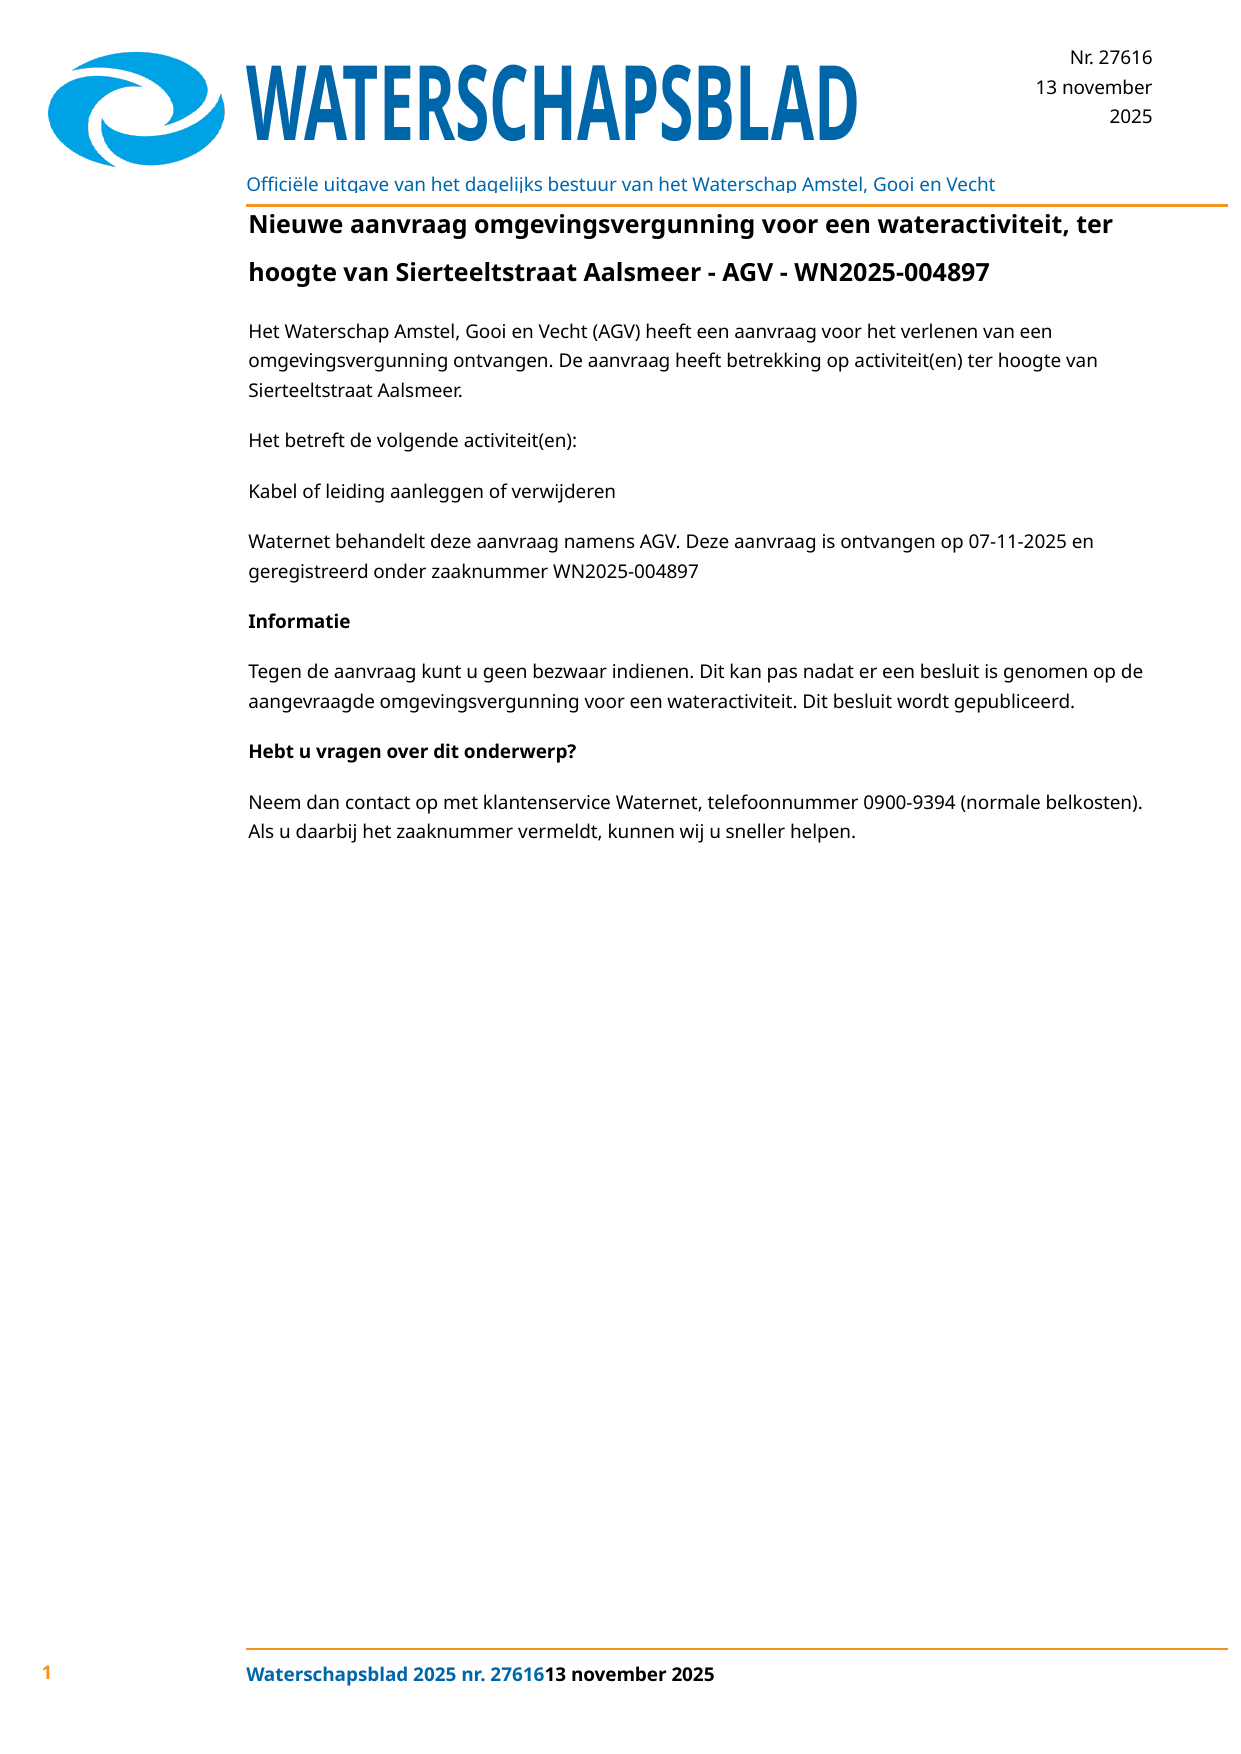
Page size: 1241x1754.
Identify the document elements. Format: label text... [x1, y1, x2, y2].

text Nieuwe aanvraag omgevingsvergunning voor een wateractiviteit, ter hoogte van Sierteeltstraat Aalsmeer - AGV - WN2025-004897 [248, 207, 1152, 288]
text Het Waterschap Amstel, Gooi en Vecht (AGV) heeft een aanvraag voor het verlenen van een omgevingsvergunning ontvangen. De aanvraag heeft betrekking op activiteit(en) ter hoogte van Sierteeltstraat Aalsmeer. [248, 318, 1152, 403]
text Waternet behandelt deze aanvraag namens AGV. Deze aanvraag is ontvangen op 07-11-2025 en geregistreerd onder zaaknummer WN2025-004897 [248, 528, 1152, 584]
text Tegen de aanvraag kunt u geen bezwaar indienen. Dit kan pas nadat er een besluit is genomen op de aangevraagde omgevingsvergunning voor een wateractiviteit. Dit besluit wordt gepubliceerd. [248, 659, 1152, 714]
text Kabel of leiding aanleggen of verwijderen [248, 478, 1152, 504]
picture [41, 47, 231, 172]
text Informatie [248, 608, 1152, 634]
text Het betreft de volgende activiteit(en): [248, 427, 1152, 453]
text Neem dan contact op met klantenservice Waternet, telefoonnummer 0900-9394 (normale belkosten). Als u daarbij het zaaknummer vermeldt, kunnen wij u sneller helpen. [248, 789, 1152, 844]
text Hebt u vragen over dit onderwerp? [248, 739, 1152, 764]
